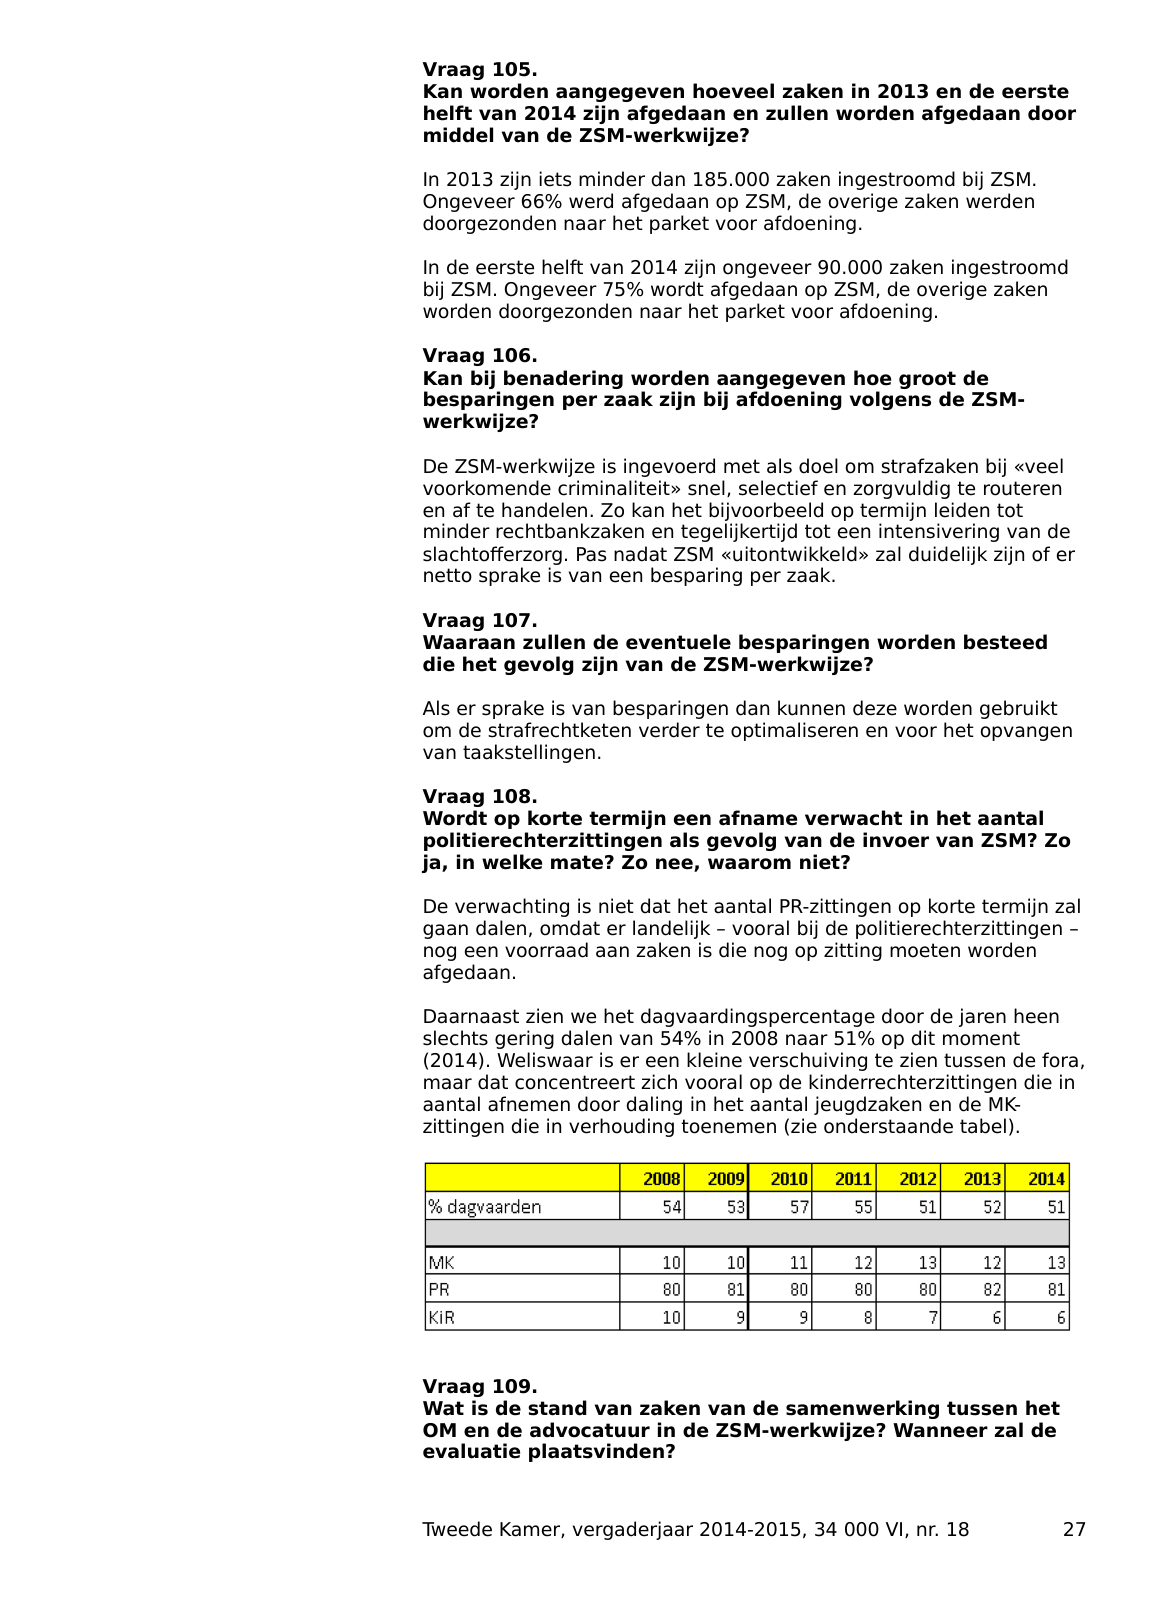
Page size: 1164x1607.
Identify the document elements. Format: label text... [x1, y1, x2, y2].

text Vraag 105. [422, 59, 1087, 81]
text Vraag 108. [422, 786, 1087, 808]
text Als er sprake is van besparingen dan kunnen deze worden gebruikt om de strafrechtketen verder te optimaliseren en voor het opvangen van taakstellingen. [422, 698, 1087, 764]
text De ZSM-werkwijze is ingevoerd met als doel om strafzaken bij «veel voorkomende criminaliteit» snel, selectief en zorgvuldig te routeren en af te handelen. Zo kan het bijvoorbeeld op termijn leiden tot minder rechtbankzaken en tegelijkertijd tot een intensivering van de slachtofferzorg. Pas nadat ZSM «uitontwikkeld» zal duidelijk zijn of er netto sprake is van een besparing per zaak. [422, 456, 1087, 587]
text De verwachting is niet dat het aantal PR-zittingen op korte termijn zal gaan dalen, omdat er landelijk – vooral bij de politierechterzittingen – nog een voorraad aan zaken is die nog op zitting moeten worden afgedaan. [422, 896, 1087, 984]
text Wat is de stand van zaken van de samenwerking tussen het OM en de advocatuur in de ZSM-werkwijze? Wanneer zal de evaluatie plaatsvinden? [422, 1397, 1087, 1463]
text Vraag 109. [422, 1376, 1087, 1397]
text Waaraan zullen de eventuele besparingen worden besteed die het gevolg zijn van de ZSM-werkwijze? [422, 632, 1087, 676]
text Wordt op korte termijn een afname verwacht in het aantal politierechterzittingen als gevolg van de invoer van ZSM? Zo ja, in welke mate? Zo nee, waarom niet? [422, 808, 1087, 874]
text Kan bij benadering worden aangegeven hoe groot de besparingen per zaak zijn bij afdoening volgens de ZSM-werkwijze? [422, 367, 1087, 433]
text Daarnaast zien we het dagvaardingspercentage door de jaren heen slechts gering dalen van 54% in 2008 naar 51% op dit moment (2014). Weliswaar is er een kleine verschuiving te zien tussen de fora, maar dat concentreert zich vooral op de kinderrechterzittingen die in aantal afnemen door daling in het aantal jeugdzaken en de MK-zittingen die in verhouding toenemen (zie onderstaande tabel). [422, 1006, 1087, 1138]
text In de eerste helft van 2014 zijn ongeveer 90.000 zaken ingestroomd bij ZSM. Ongeveer 75% wordt afgedaan op ZSM, de overige zaken worden doorgezonden naar het parket voor afdoening. [422, 257, 1087, 323]
picture [422, 1160, 1072, 1332]
text Kan worden aangegeven hoeveel zaken in 2013 en de eerste helft van 2014 zijn afgedaan en zullen worden afgedaan door middel van de ZSM-werkwijze? [422, 81, 1087, 147]
text Vraag 107. [422, 609, 1087, 632]
text Vraag 106. [422, 345, 1087, 367]
text In 2013 zijn iets minder dan 185.000 zaken ingestroomd bij ZSM. Ongeveer 66% werd afgedaan op ZSM, de overige zaken werden doorgezonden naar het parket voor afdoening. [422, 169, 1087, 235]
